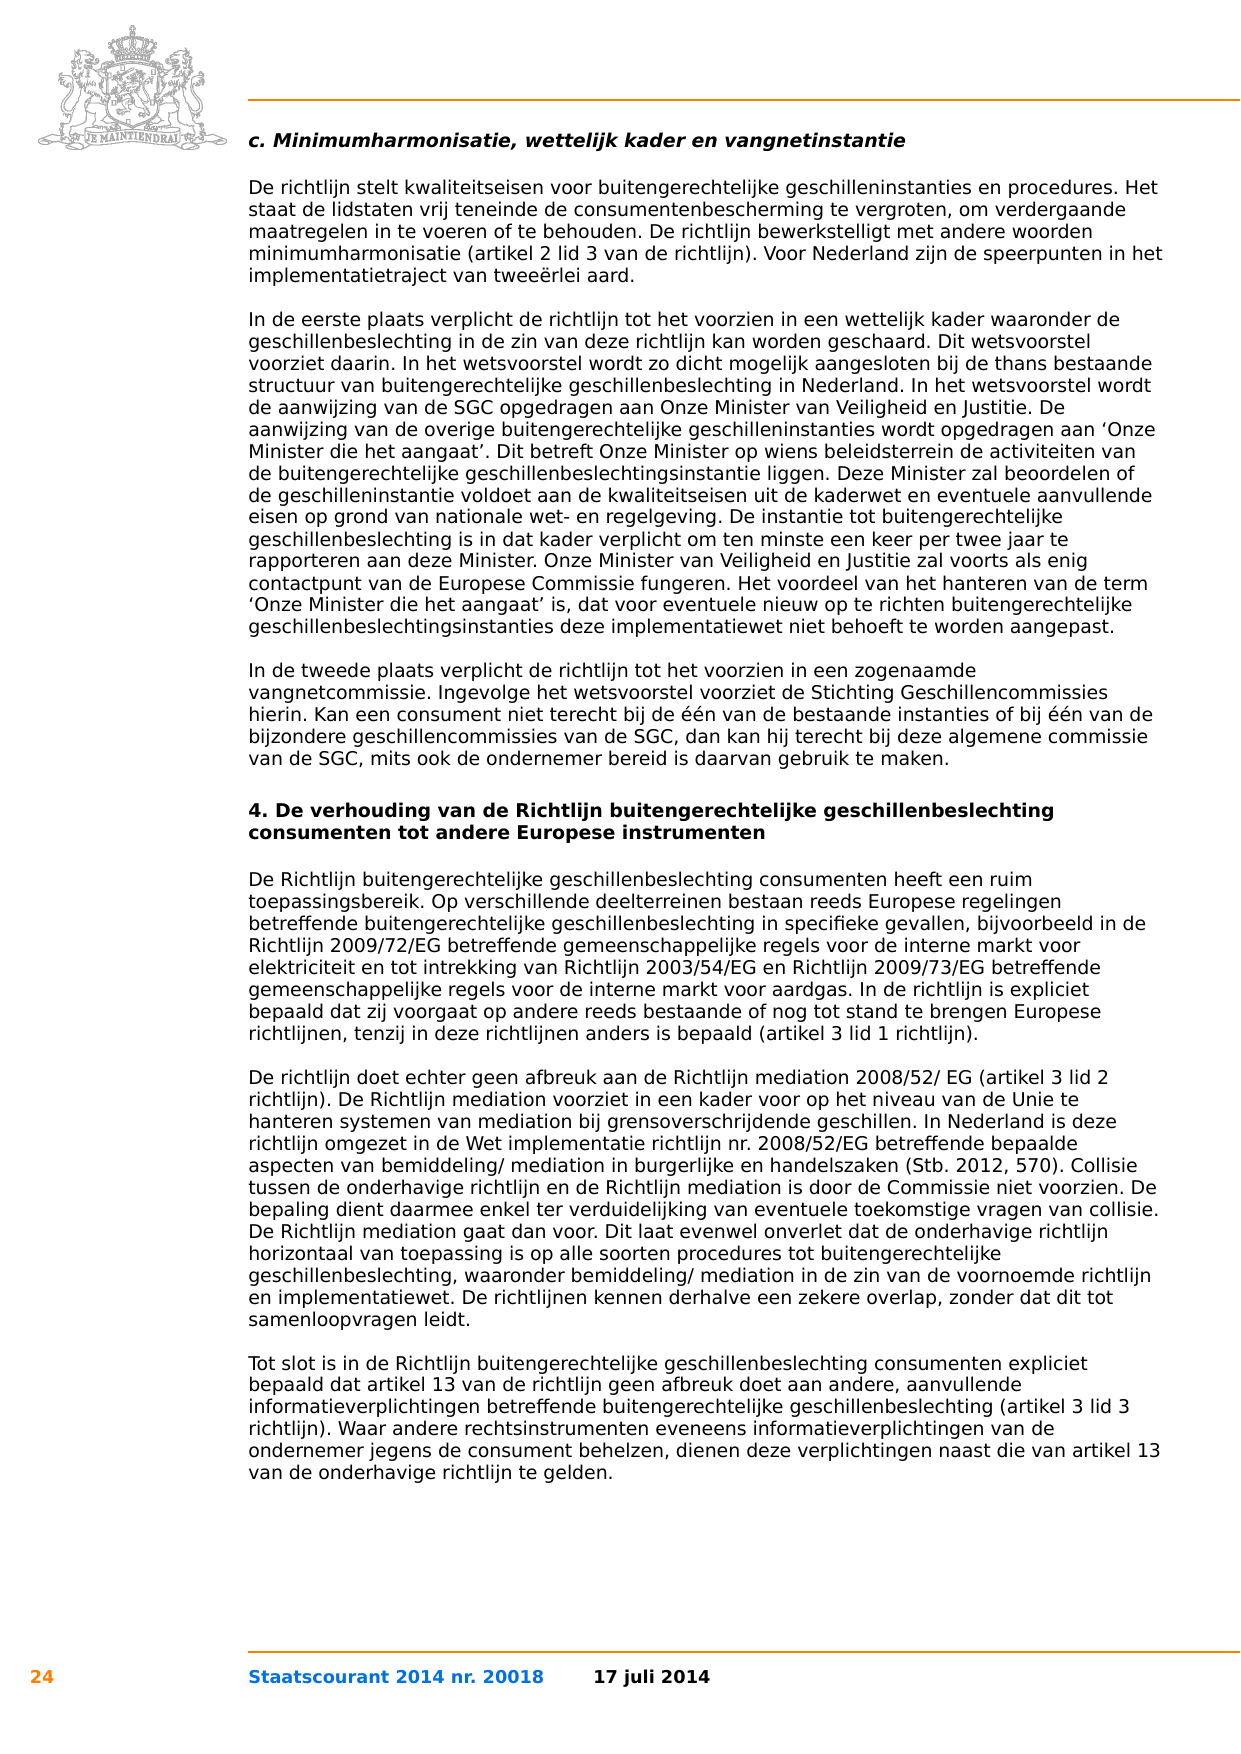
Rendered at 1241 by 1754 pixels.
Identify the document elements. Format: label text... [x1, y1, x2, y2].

picture [38, 25, 227, 150]
text De richtlijn doet echter geen afbreuk aan de Richtlijn mediation 2008/52/ EG (artikel 3 lid 2 richtlijn). De Richtlijn mediation voorziet in een kader voor op het niveau van de Unie te hanteren systemen van mediation bij grensoverschrijdende geschillen. In Nederland is deze richtlijn omgezet in de Wet implementatie richtlijn nr. 2008/52/EG betreffende bepaalde aspecten van bemiddeling/ mediation in burgerlijke en handelszaken (Stb. 2012, 570). Collisie tussen de onderhavige richtlijn en de Richtlijn mediation is door de Commissie niet voorzien. De bepaling dient daarmee enkel ter verduidelijking van eventuele toekomstige vragen van collisie. De Richtlijn mediation gaat dan voor. Dit laat evenwel onverlet dat de onderhavige richtlijn horizontaal van toepassing is op alle soorten procedures tot buitengerechtelijke geschillenbeslechting, waaronder bemiddeling/ mediation in de zin van de voornoemde richtlijn en implementatiewet. De richtlijnen kennen derhalve een zekere overlap, zonder dat dit tot samenloopvragen leidt. [248, 1067, 1163, 1331]
subtitle c. Minimumharmonisatie, wettelijk kader en vangnetinstantie [248, 130, 1163, 152]
text In de tweede plaats verplicht de richtlijn tot het voorzien in een zogenaamde vangnetcommissie. Ingevolge het wetsvoorstel voorziet de Stichting Geschillencommissies hierin. Kan een consument niet terecht bij de één van de bestaande instanties of bij één van de bijzondere geschillencommissies van de SGC, dan kan hij terecht bij deze algemene commissie van de SGC, mits ook de ondernemer bereid is daarvan gebruik te maken. [248, 660, 1163, 770]
subtitle 4. De verhouding van de Richtlijn buitengerechtelijke geschillenbeslechting consumenten tot andere Europese instrumenten [248, 800, 1163, 844]
text De Richtlijn buitengerechtelijke geschillenbeslechting consumenten heeft een ruim toepassingsbereik. Op verschillende deelterreinen bestaan reeds Europese regelingen betreffende buitengerechtelijke geschillenbeslechting in specifieke gevallen, bijvoorbeeld in de Richtlijn 2009/72/EG betreffende gemeenschappelijke regels voor de interne markt voor elektriciteit en tot intrekking van Richtlijn 2003/54/EG en Richtlijn 2009/73/EG betreffende gemeenschappelijke regels voor de interne markt voor aardgas. In de richtlijn is expliciet bepaald dat zij voorgaat op andere reeds bestaande of nog tot stand te brengen Europese richtlijnen, tenzij in deze richtlijnen anders is bepaald (artikel 3 lid 1 richtlijn). [248, 869, 1163, 1045]
text Tot slot is in de Richtlijn buitengerechtelijke geschillenbeslechting consumenten expliciet bepaald dat artikel 13 van de richtlijn geen afbreuk doet aan andere, aanvullende informatieverplichtingen betreffende buitengerechtelijke geschillenbeslechting (artikel 3 lid 3 richtlijn). Waar andere rechtsinstrumenten eveneens informatieverplichtingen van de ondernemer jegens de consument behelzen, dienen deze verplichtingen naast die van artikel 13 van de onderhavige richtlijn te gelden. [248, 1352, 1163, 1484]
text De richtlijn stelt kwaliteitseisen voor buitengerechtelijke geschilleninstanties en procedures. Het staat de lidstaten vrij teneinde de consumentenbescherming te vergroten, om verdergaande maatregelen in te voeren of te behouden. De richtlijn bewerkstelligt met andere woorden minimumharmonisatie (artikel 2 lid 3 van de richtlijn). Voor Nederland zijn de speerpunten in het implementatietraject van tweeërlei aard. [248, 177, 1163, 287]
text In de eerste plaats verplicht de richtlijn tot het voorzien in een wettelijk kader waaronder de geschillenbeslechting in de zin van deze richtlijn kan worden geschaard. Dit wetsvoorstel voorziet daarin. In het wetsvoorstel wordt zo dicht mogelijk aangesloten bij de thans bestaande structuur van buitengerechtelijke geschillenbeslechting in Nederland. In het wetsvoorstel wordt de aanwijzing van de SGC opgedragen aan Onze Minister van Veiligheid en Justitie. De aanwijzing van de overige buitengerechtelijke geschilleninstanties wordt opgedragen aan ‘Onze Minister die het aangaat’. Dit betreft Onze Minister op wiens beleidsterrein de activiteiten van de buitengerechtelijke geschillenbeslechtingsinstantie liggen. Deze Minister zal beoordelen of de geschilleninstantie voldoet aan de kwaliteitseisen uit de kaderwet en eventuele aanvullende eisen op grond van nationale wet- en regelgeving. De instantie tot buitengerechtelijke geschillenbeslechting is in dat kader verplicht om ten minste een keer per twee jaar te rapporteren aan deze Minister. Onze Minister van Veiligheid en Justitie zal voorts als enig contactpunt van de Europese Commissie fungeren. Het voordeel van het hanteren van de term ‘Onze Minister die het aangaat’ is, dat voor eventuele nieuw op te richten buitengerechtelijke geschillenbeslechtingsinstanties deze implementatiewet niet behoeft te worden aangepast. [248, 309, 1163, 638]
